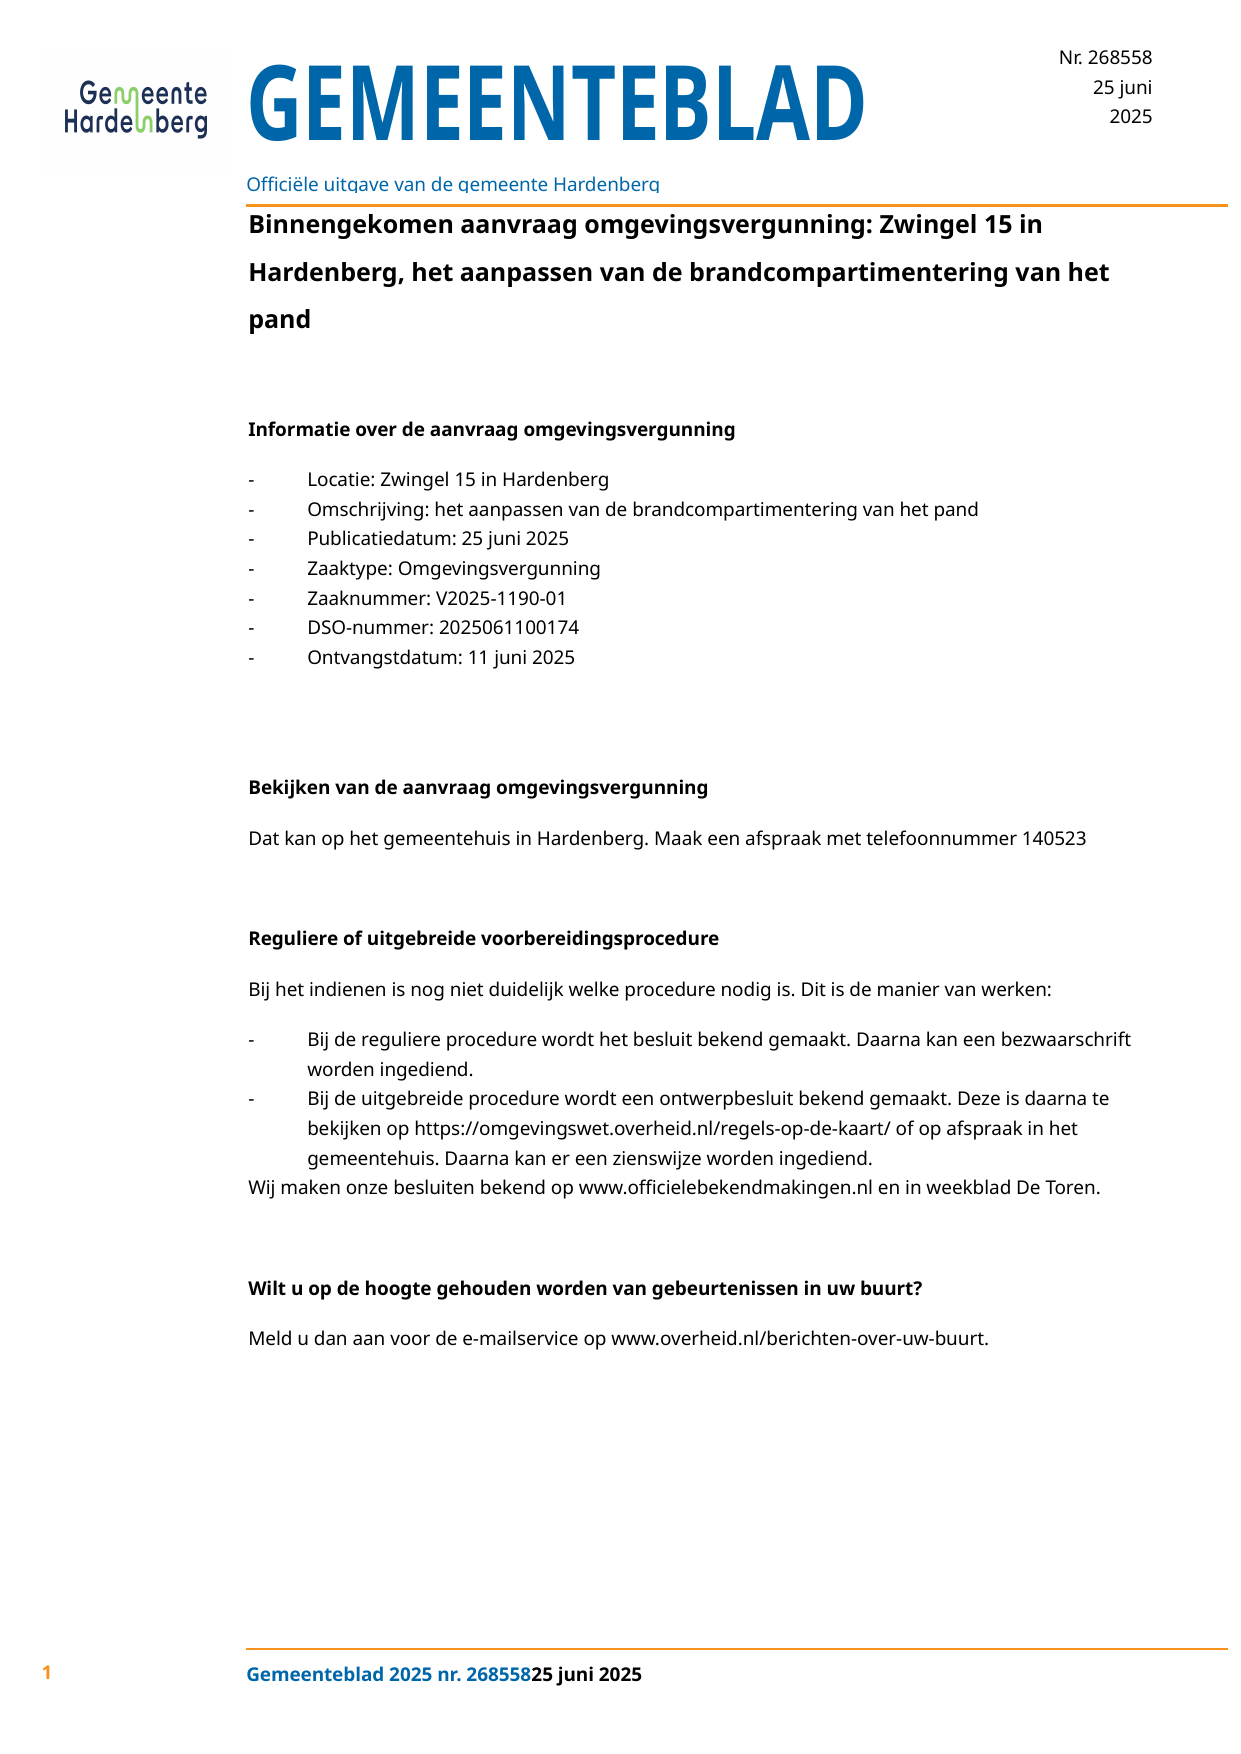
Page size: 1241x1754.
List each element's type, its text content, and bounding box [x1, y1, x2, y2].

list Zaaknummer: V2025-1190-01 [248, 585, 1152, 610]
text Binnengekomen aanvraag omgevingsvergunning: Zwingel 15 in Hardenberg, het aanpassen van de brandcompartimentering van het pand [248, 207, 1152, 336]
text Meld u dan aan voor de e-mailservice op www.overheid.nl/berichten-over-uw-buurt. [248, 1326, 1152, 1351]
text Bij het indienen is nog niet duidelijk welke procedure nodig is. Dit is de manier van werken: [248, 976, 1152, 1002]
list Ontvangstdatum: 11 juni 2025 [248, 644, 1152, 669]
list Bij de uitgebreide procedure wordt een ontwerpbesluit bekend gemaakt. Deze is daarna te bekijken op https://omgevingswet.overheid.nl/regels-op-de-kaart/ of op afspraak in het gemeentehuis. Daarna kan er een zienswijze worden ingediend. [248, 1086, 1152, 1170]
text Bekijken van de aanvraag omgevingsvergunning [248, 774, 1152, 800]
list Publicatiedatum: 25 juni 2025 [248, 526, 1152, 551]
list Omschrijving: het aanpassen van de brandcompartimentering van het pand [248, 496, 1152, 522]
list DSO-nummer: 2025061100174 [248, 614, 1152, 640]
list Zaaktype: Omgevingsvergunning [248, 555, 1152, 581]
text Dat kan op het gemeentehuis in Hardenberg. Maak een afspraak met telefoonnummer 140523 [248, 825, 1152, 850]
text Informatie over de aanvraag omgevingsvergunning [248, 416, 1152, 442]
text Reguliere of uitgebreide voorbereidingsprocedure [248, 926, 1152, 951]
picture [41, 47, 231, 172]
text Wilt u op de hoogte gehouden worden van gebeurtenissen in uw buurt? [248, 1275, 1152, 1301]
text Wij maken onze besluiten bekend op www.officielebekendmakingen.nl en in weekblad De Toren. [248, 1174, 1152, 1200]
list Bij de reguliere procedure wordt het besluit bekend gemaakt. Daarna kan een bezwaarschrift worden ingediend. [248, 1026, 1152, 1082]
list Locatie: Zwingel 15 in Hardenberg [248, 466, 1152, 492]
